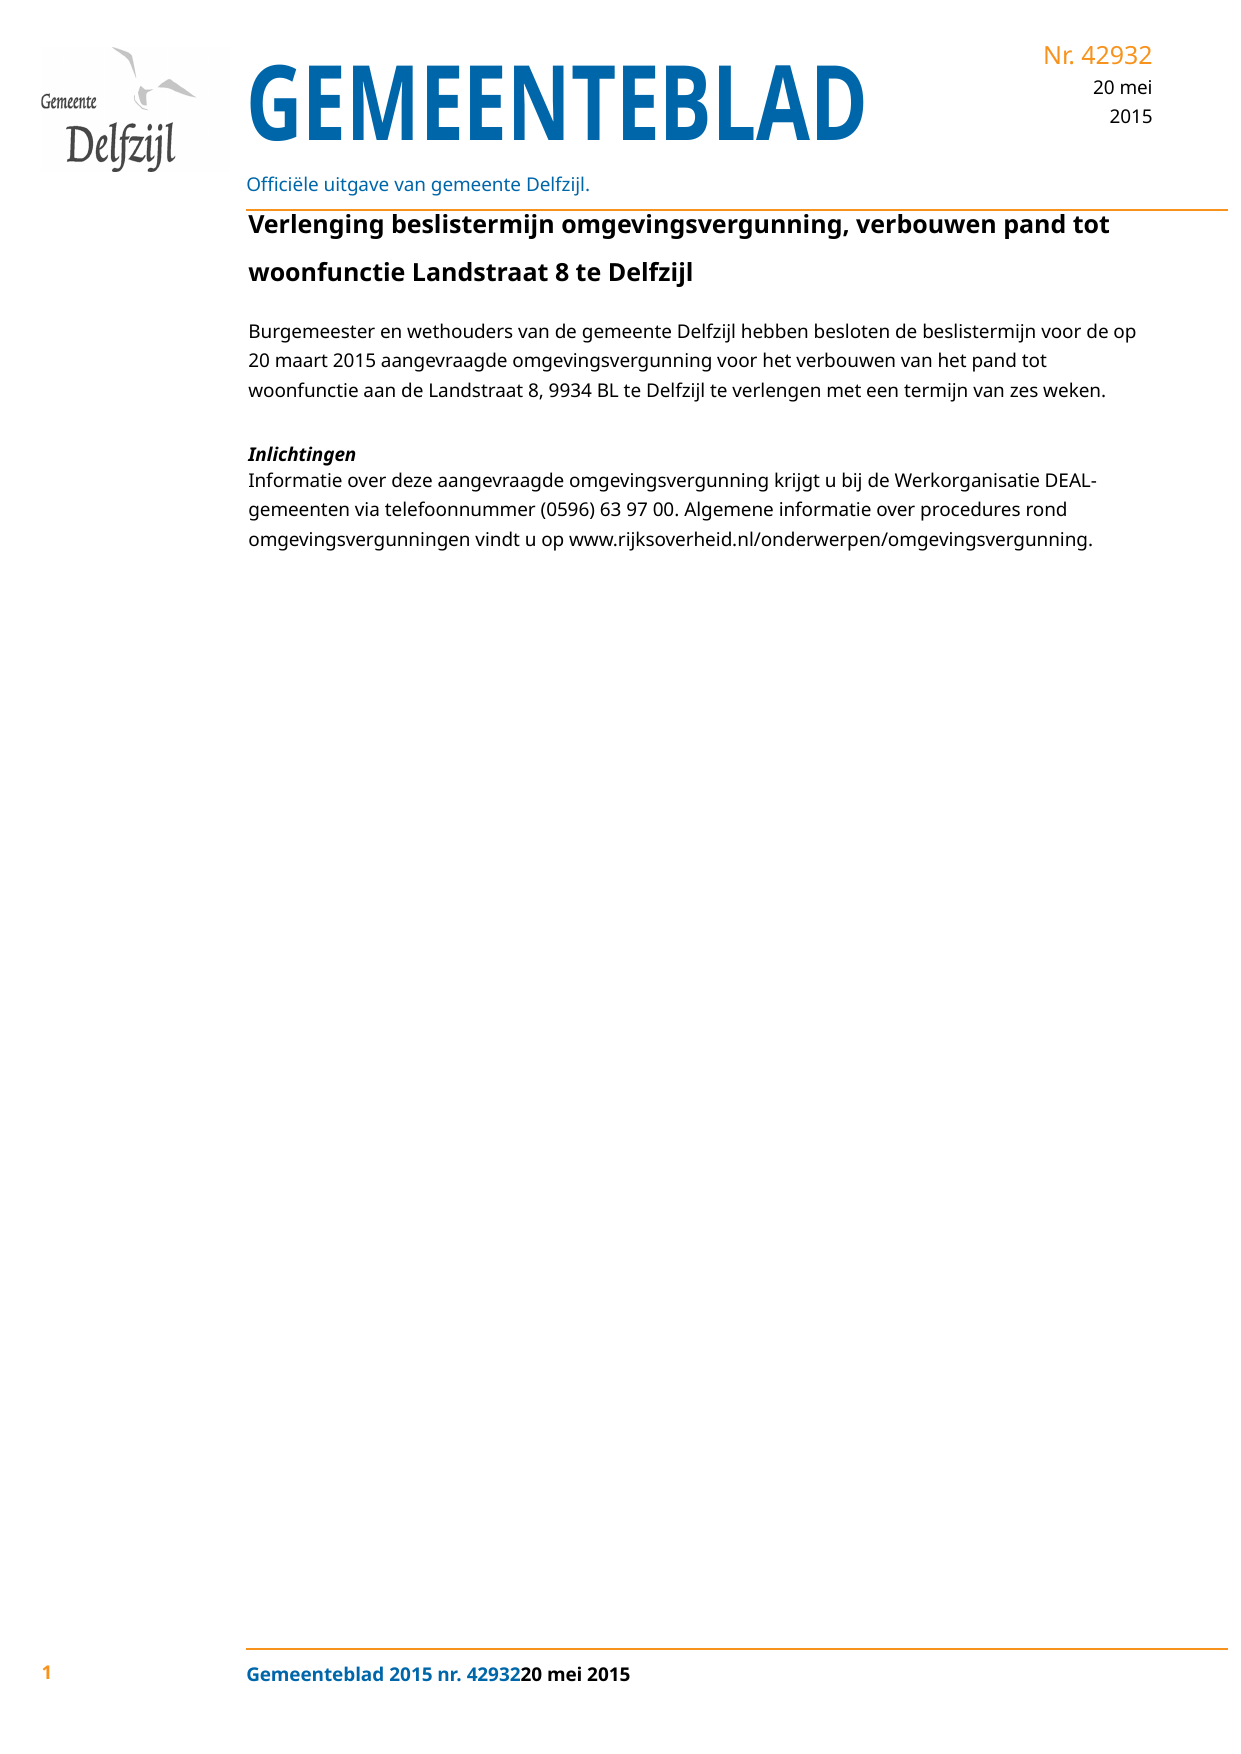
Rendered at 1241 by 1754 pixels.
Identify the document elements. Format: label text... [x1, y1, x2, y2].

text Informatie over deze aangevraagde omgevingsvergunning krijgt u bij de Werkorganisatie DEAL-gemeenten via telefoonnummer (0596) 63 97 00. Algemene informatie over procedures rond omgevingsvergunningen vindt u op www.rijksoverheid.nl/onderwerpen/omgevingsvergunning. [248, 467, 1152, 552]
text Burgemeester en wethouders van de gemeente Delfzijl hebben besloten de beslistermijn voor de op 20 maart 2015 aangevraagde omgevingsvergunning voor het verbouwen van het pand tot woonfunctie aan de Landstraat 8, 9934 BL te Delfzijl te verlengen met een termijn van zes weken. [248, 318, 1152, 403]
text Verlenging beslistermijn omgevingsvergunning, verbouwen pand tot woonfunctie Landstraat 8 te Delfzijl [248, 211, 1152, 288]
text Inlichtingen [248, 441, 1152, 467]
picture [41, 47, 231, 172]
